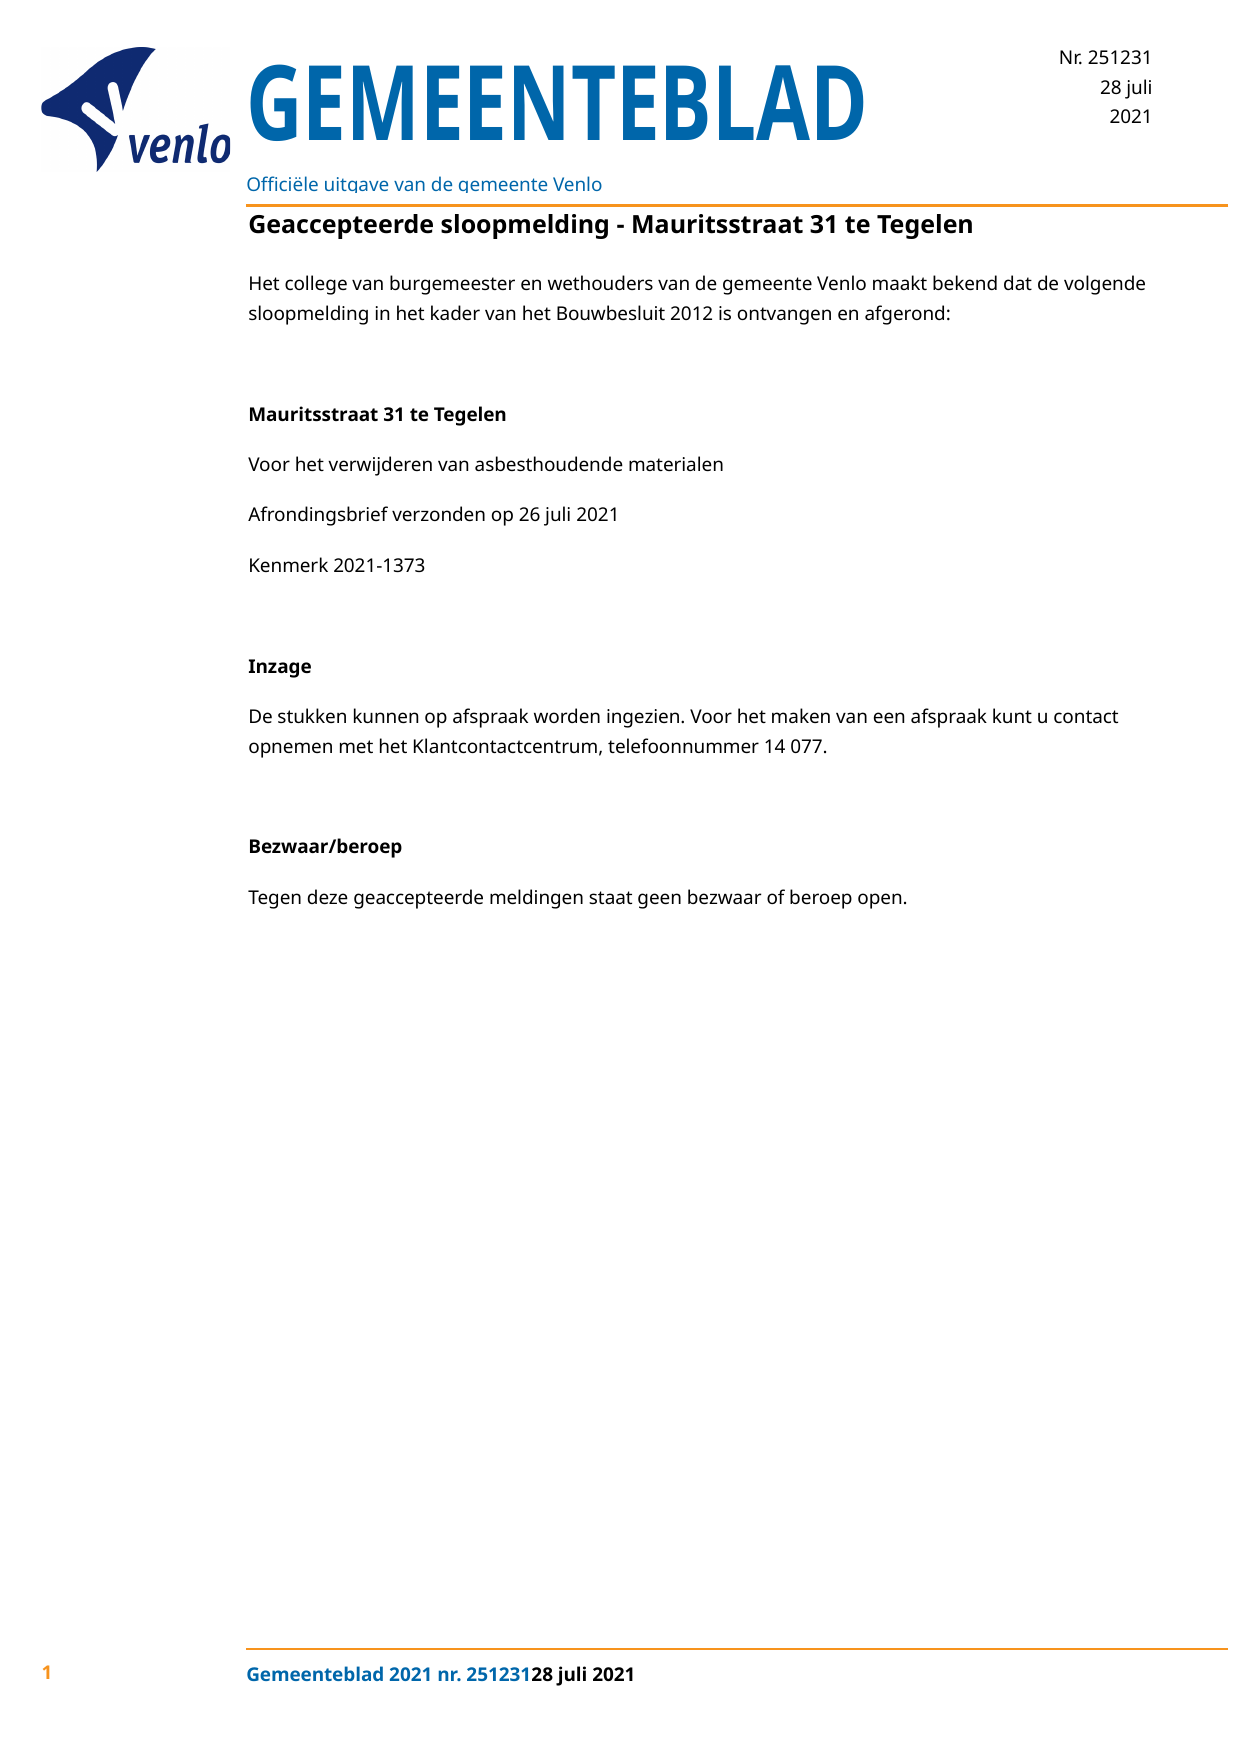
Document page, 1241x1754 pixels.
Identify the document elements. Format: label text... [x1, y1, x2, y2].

text Mauritsstraat 31 te Tegelen [248, 401, 1152, 426]
text Inzage [248, 653, 1152, 678]
text Kenmerk 2021-1373 [248, 552, 1152, 578]
text De stukken kunnen op afspraak worden ingezien. Voor het maken van een afspraak kunt u contact opnemen met het Klantcontactcentrum, telefoonnummer 14 077. [248, 703, 1152, 758]
text Bezwaar/beroep [248, 834, 1152, 859]
text Afrondingsbrief verzonden op 26 juli 2021 [248, 502, 1152, 527]
text Geaccepteerde sloopmelding - Mauritsstraat 31 te Tegelen [248, 207, 1152, 241]
text Tegen deze geaccepteerde meldingen staat geen bezwaar of beroep open. [248, 884, 1152, 910]
picture [41, 47, 231, 172]
text Voor het verwijderen van asbesthoudende materialen [248, 451, 1152, 477]
text Het college van burgemeester en wethouders van de gemeente Venlo maakt bekend dat de volgende sloopmelding in het kader van het Bouwbesluit 2012 is ontvangen en afgerond: [248, 270, 1152, 326]
